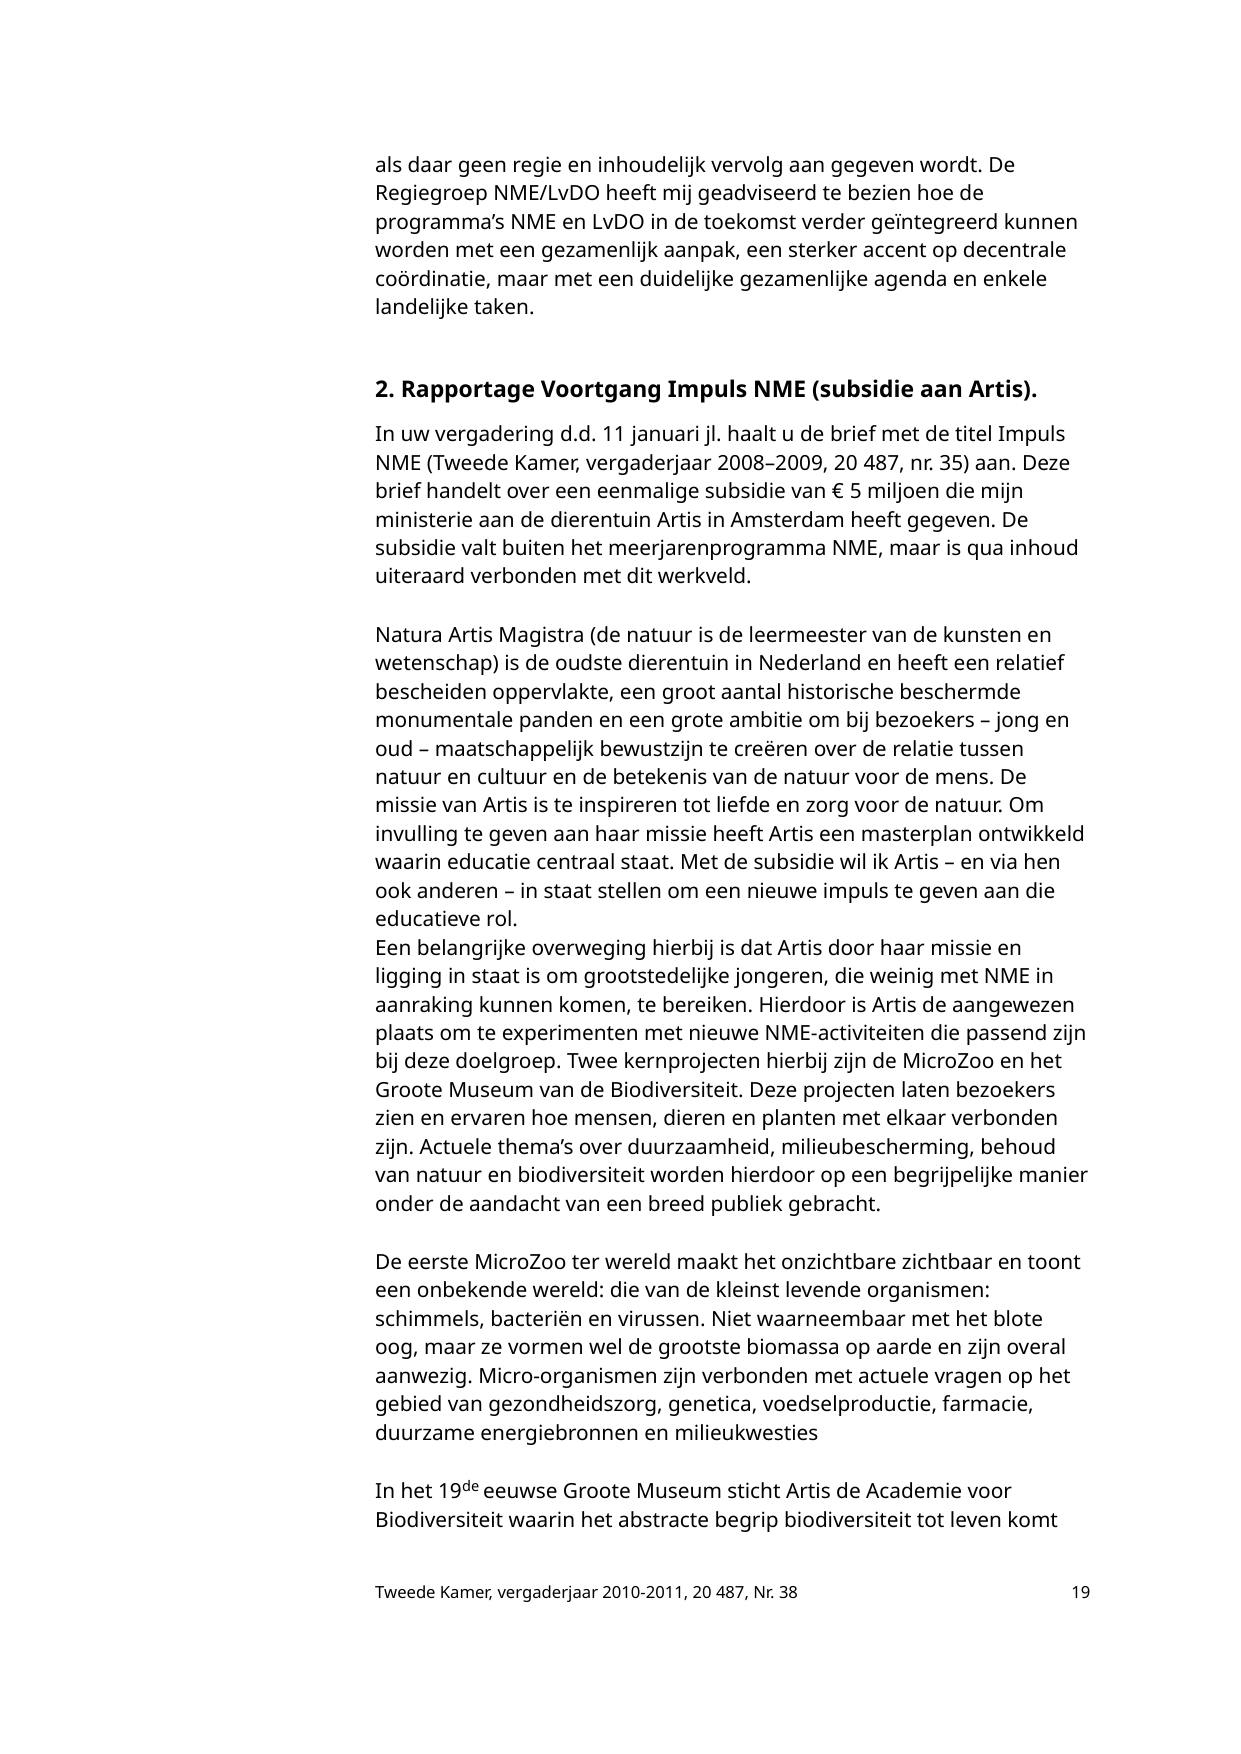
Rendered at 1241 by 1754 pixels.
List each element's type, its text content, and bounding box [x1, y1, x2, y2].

subtitle 2. Rapportage Voortgang Impuls NME (subsidie aan Artis). [375, 373, 1090, 404]
text In het 19de eeuwse Groote Museum sticht Artis de Academie voor Biodiversiteit waarin het abstracte begrip biodiversiteit tot leven komt [375, 1476, 1090, 1533]
text De eerste MicroZoo ter wereld maakt het onzichtbare zichtbaar en toont een onbekende wereld: die van de kleinst levende organismen: schimmels, bacteriën en virussen. Niet waarneembaar met het blote oog, maar ze vormen wel de grootste biomassa op aarde en zijn overal aanwezig. Micro-organismen zijn verbonden met actuele vragen op het gebied van gezondheidszorg, genetica, voedselproductie, farmacie, duurzame energiebronnen en milieukwesties [375, 1247, 1090, 1446]
text Een belangrijke overweging hierbij is dat Artis door haar missie en ligging in staat is om grootstedelijke jongeren, die weinig met NME in aanraking kunnen komen, te bereiken. Hierdoor is Artis de aangewezen plaats om te experimenten met nieuwe NME-activiteiten die passend zijn bij deze doelgroep. Twee kernprojecten hierbij zijn de MicroZoo en het Groote Museum van de Biodiversiteit. Deze projecten laten bezoekers zien en ervaren hoe mensen, dieren en planten met elkaar verbonden zijn. Actuele thema’s over duurzaamheid, milieubescherming, behoud van natuur en biodiversiteit worden hierdoor op een begrijpelijke manier onder de aandacht van een breed publiek gebracht. [375, 933, 1090, 1217]
text Natura Artis Magistra (de natuur is de leermeester van de kunsten en wetenschap) is de oudste dierentuin in Nederland en heeft een relatief bescheiden oppervlakte, een groot aantal historische beschermde monumentale panden en een grote ambitie om bij bezoekers – jong en oud – maatschappelijk bewustzijn te creëren over de relatie tussen natuur en cultuur en de betekenis van de natuur voor de mens. De missie van Artis is te inspireren tot liefde en zorg voor de natuur. Om invulling te geven aan haar missie heeft Artis een masterplan ontwikkeld waarin educatie centraal staat. Met de subsidie wil ik Artis – en via hen ook anderen – in staat stellen om een nieuwe impuls te geven aan die educatieve rol. [375, 620, 1090, 933]
text In uw vergadering d.d. 11 januari jl. haalt u de brief met de titel Impuls NME (Tweede Kamer, vergaderjaar 2008–2009, 20 487, nr. 35) aan. Deze brief handelt over een eenmalige subsidie van € 5 miljoen die mijn ministerie aan de dierentuin Artis in Amsterdam heeft gegeven. De subsidie valt buiten het meerjarenprogramma NME, maar is qua inhoud uiteraard verbonden met dit werkveld. [375, 419, 1090, 590]
text als daar geen regie en inhoudelijk vervolg aan gegeven wordt. De Regiegroep NME/LvDO heeft mij geadviseerd te bezien hoe de programma’s NME en LvDO in de toekomst verder geïntegreerd kunnen worden met een gezamenlijk aanpak, een sterker accent op decentrale coördinatie, maar met een duidelijke gezamenlijke agenda en enkele landelijke taken. [375, 150, 1090, 321]
